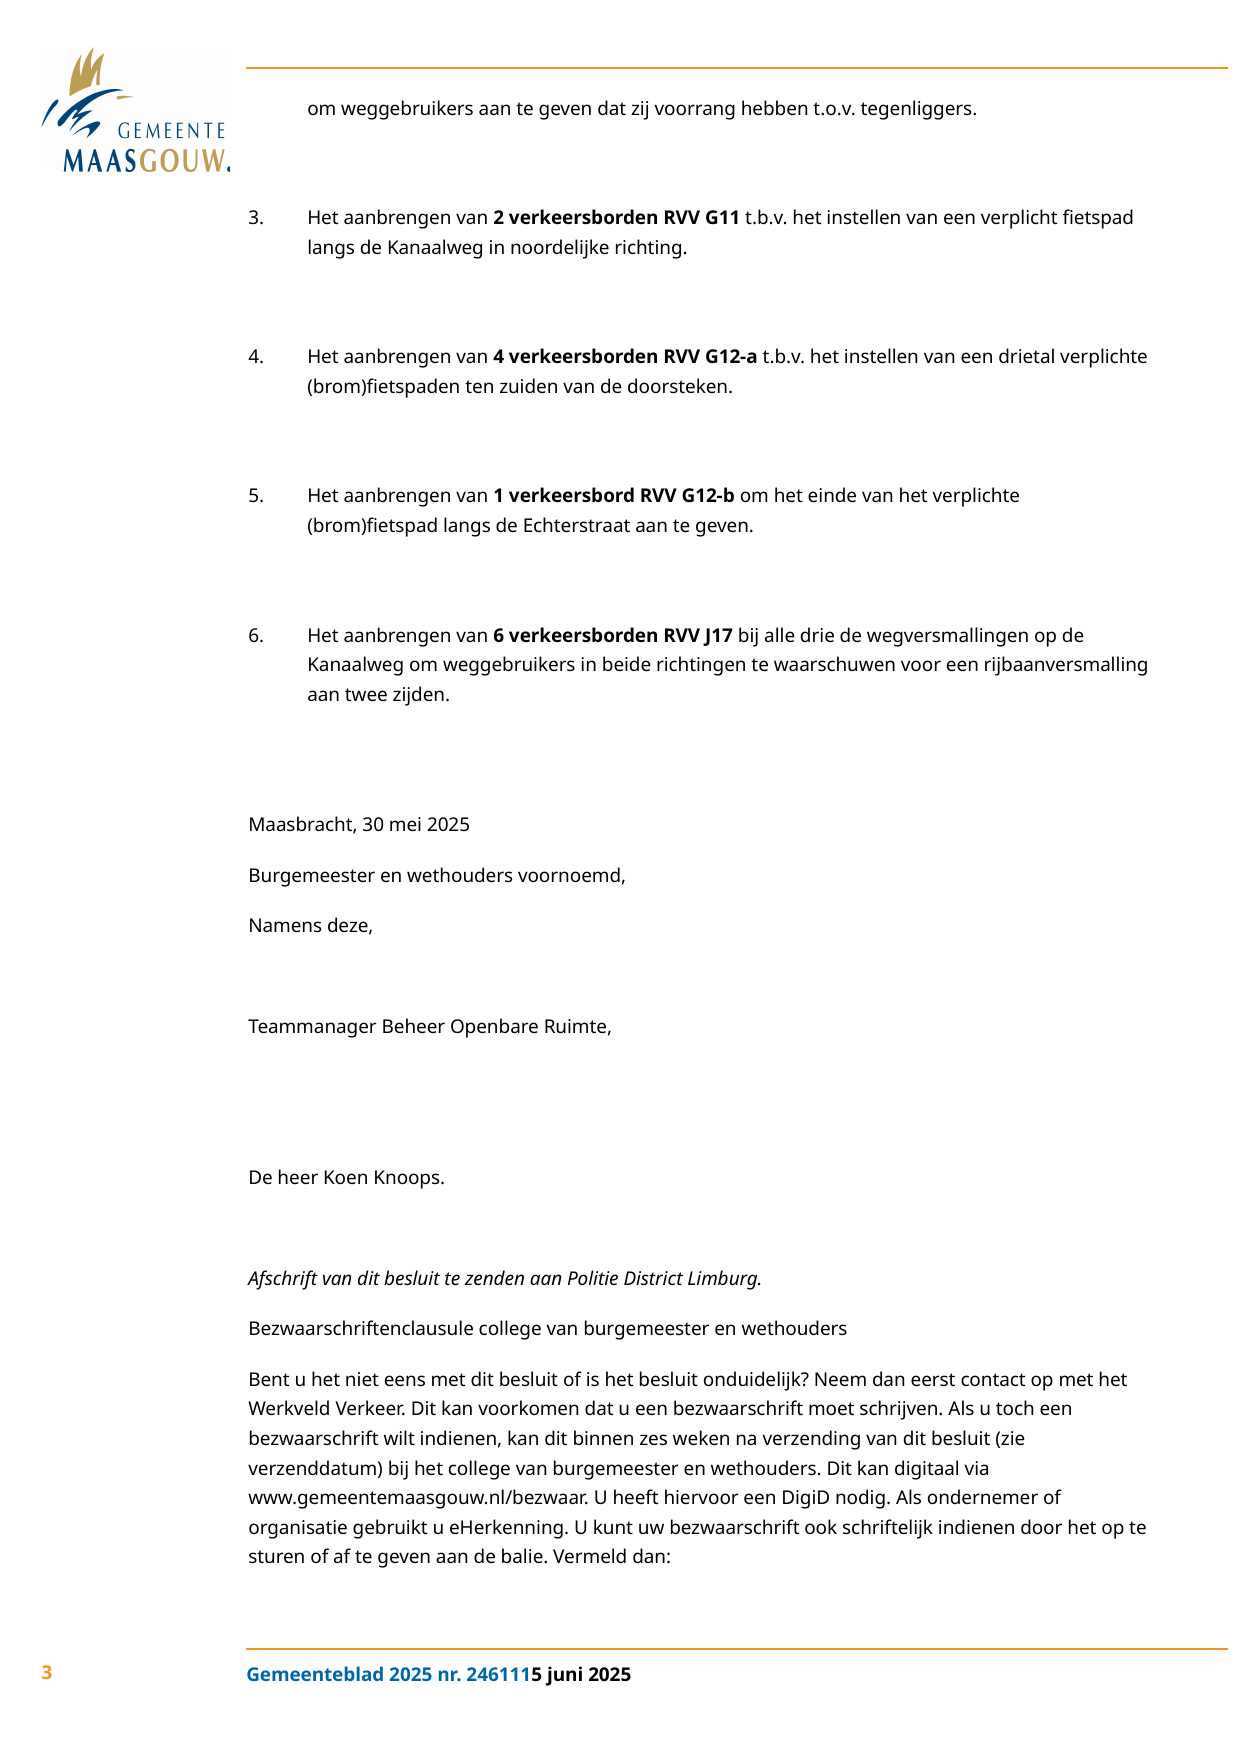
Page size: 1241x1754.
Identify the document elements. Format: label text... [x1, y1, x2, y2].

text Burgemeester en wethouders voornoemd, [248, 862, 1152, 888]
picture [41, 47, 231, 172]
text Namens deze, [248, 912, 1152, 938]
text Teammanager Beheer Openbare Ruimte, [248, 1013, 1152, 1039]
list Het aanbrengen van 2 verkeersborden RVV G11 t.b.v. het instellen van een verplicht fietspad langs de Kanaalweg in noordelijke richting. [248, 204, 1152, 260]
list Het aanbrengen van 6 verkeersborden RVV J17 bij alle drie de wegversmallingen op de Kanaalweg om weggebruikers in beide richtingen te waarschuwen voor een rijbaanversmalling aan twee zijden. [248, 622, 1152, 707]
list Het aanbrengen van 1 verkeersbord RVV G12-b om het einde van het verplichte (brom)fietspad langs de Echterstraat aan te geven. [248, 483, 1152, 538]
text Maasbracht, 30 mei 2025 [248, 811, 1152, 837]
text Bent u het niet eens met dit besluit of is het besluit onduidelijk? Neem dan eerst contact op met het Werkveld Verkeer. Dit kan voorkomen dat u een bezwaarschrift moet schrijven. Als u toch een bezwaarschrift wilt indienen, kan dit binnen zes weken na verzending van dit besluit (zie verzenddatum) bij het college van burgemeester en wethouders. Dit kan digitaal via www.gemeentemaasgouw.nl/bezwaar. U heeft hiervoor een DigiD nodig. Als ondernemer of organisatie gebruikt u eHerkenning. U kunt uw bezwaarschrift ook schriftelijk indienen door het op te sturen of af te geven aan de balie. Vermeld dan: [248, 1366, 1152, 1569]
list Het aanbrengen van 4 verkeersborden RVV G12-a t.b.v. het instellen van een drietal verplichte (brom)fietspaden ten zuiden van de doorsteken. [248, 343, 1152, 399]
text De heer Koen Knoops. [248, 1164, 1152, 1190]
text Afschrift van dit besluit te zenden aan Politie District Limburg. [248, 1265, 1152, 1291]
list om weggebruikers aan te geven dat zij voorrang hebben t.o.v. tegenliggers. [248, 95, 1152, 121]
text Bezwaarschriftenclausule college van burgemeester en wethouders [248, 1316, 1152, 1341]
